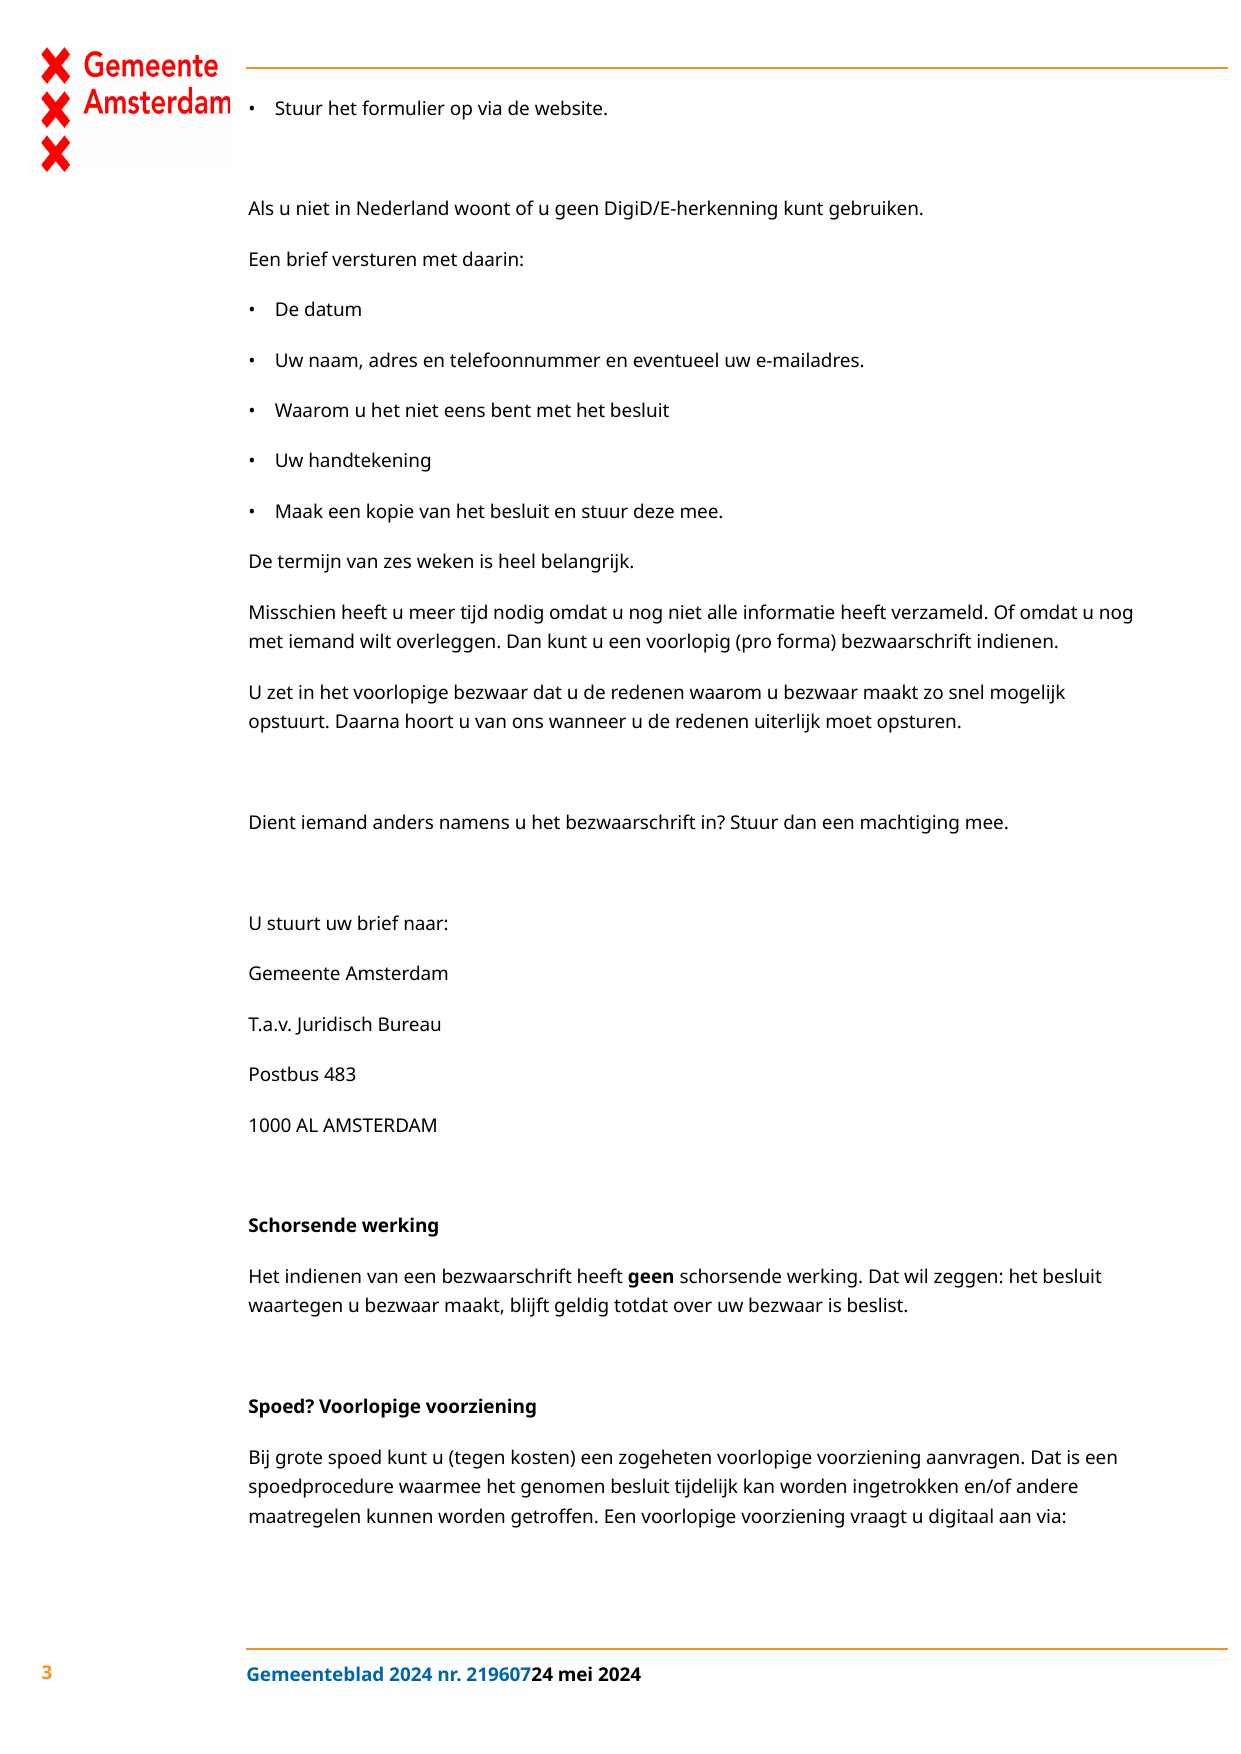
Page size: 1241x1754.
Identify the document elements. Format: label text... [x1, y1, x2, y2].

text Schorsende werking [248, 1213, 1152, 1238]
text Misschien heeft u meer tijd nodig omdat u nog niet alle informatie heeft verzameld. Of omdat u nog met iemand wilt overleggen. Dan kunt u een voorlopig (pro forma) bezwaarschrift indienen. [248, 599, 1152, 654]
text Spoed? Voorlopige voorziening [248, 1393, 1152, 1419]
text • Waarom u het niet eens bent met het besluit [248, 397, 1152, 423]
text • Maak een kopie van het besluit en stuur deze mee. [248, 498, 1152, 524]
picture [41, 47, 231, 172]
text • Uw naam, adres en telefoonnummer en eventueel uw e-mailadres. [248, 347, 1152, 373]
text Dient iemand anders namens u het bezwaarschrift in? Stuur dan een machtiging mee. [248, 809, 1152, 835]
text Een brief versturen met daarin: [248, 246, 1152, 272]
text U zet in het voorlopige bezwaar dat u de redenen waarom u bezwaar maakt zo snel mogelijk opstuurt. Daarna hoort u van ons wanneer u de redenen uiterlijk moet opsturen. [248, 679, 1152, 734]
text • De datum [248, 296, 1152, 322]
text Het indienen van een bezwaarschrift heeft geen schorsende werking. Dat wil zeggen: het besluit waartegen u bezwaar maakt, blijft geldig totdat over uw bezwaar is beslist. [248, 1263, 1152, 1318]
text 1000 AL AMSTERDAM [248, 1112, 1152, 1138]
text Postbus 483 [248, 1061, 1152, 1087]
text • Stuur het formulier op via de website. [248, 95, 1152, 121]
text U stuurt uw brief naar: [248, 910, 1152, 936]
text • Uw handtekening [248, 448, 1152, 473]
text De termijn van zes weken is heel belangrijk. [248, 548, 1152, 574]
text Als u niet in Nederland woont of u geen DigiD/E-herkenning kunt gebruiken. [248, 196, 1152, 221]
text Gemeente Amsterdam [248, 961, 1152, 986]
text T.a.v. Juridisch Bureau [248, 1011, 1152, 1037]
text Bij grote spoed kunt u (tegen kosten) een zogeheten voorlopige voorziening aanvragen. Dat is een spoedprocedure waarmee het genomen besluit tijdelijk kan worden ingetrokken en/of andere maatregelen kunnen worden getroffen. Een voorlopige voorziening vraagt u digitaal aan via: [248, 1444, 1152, 1529]
